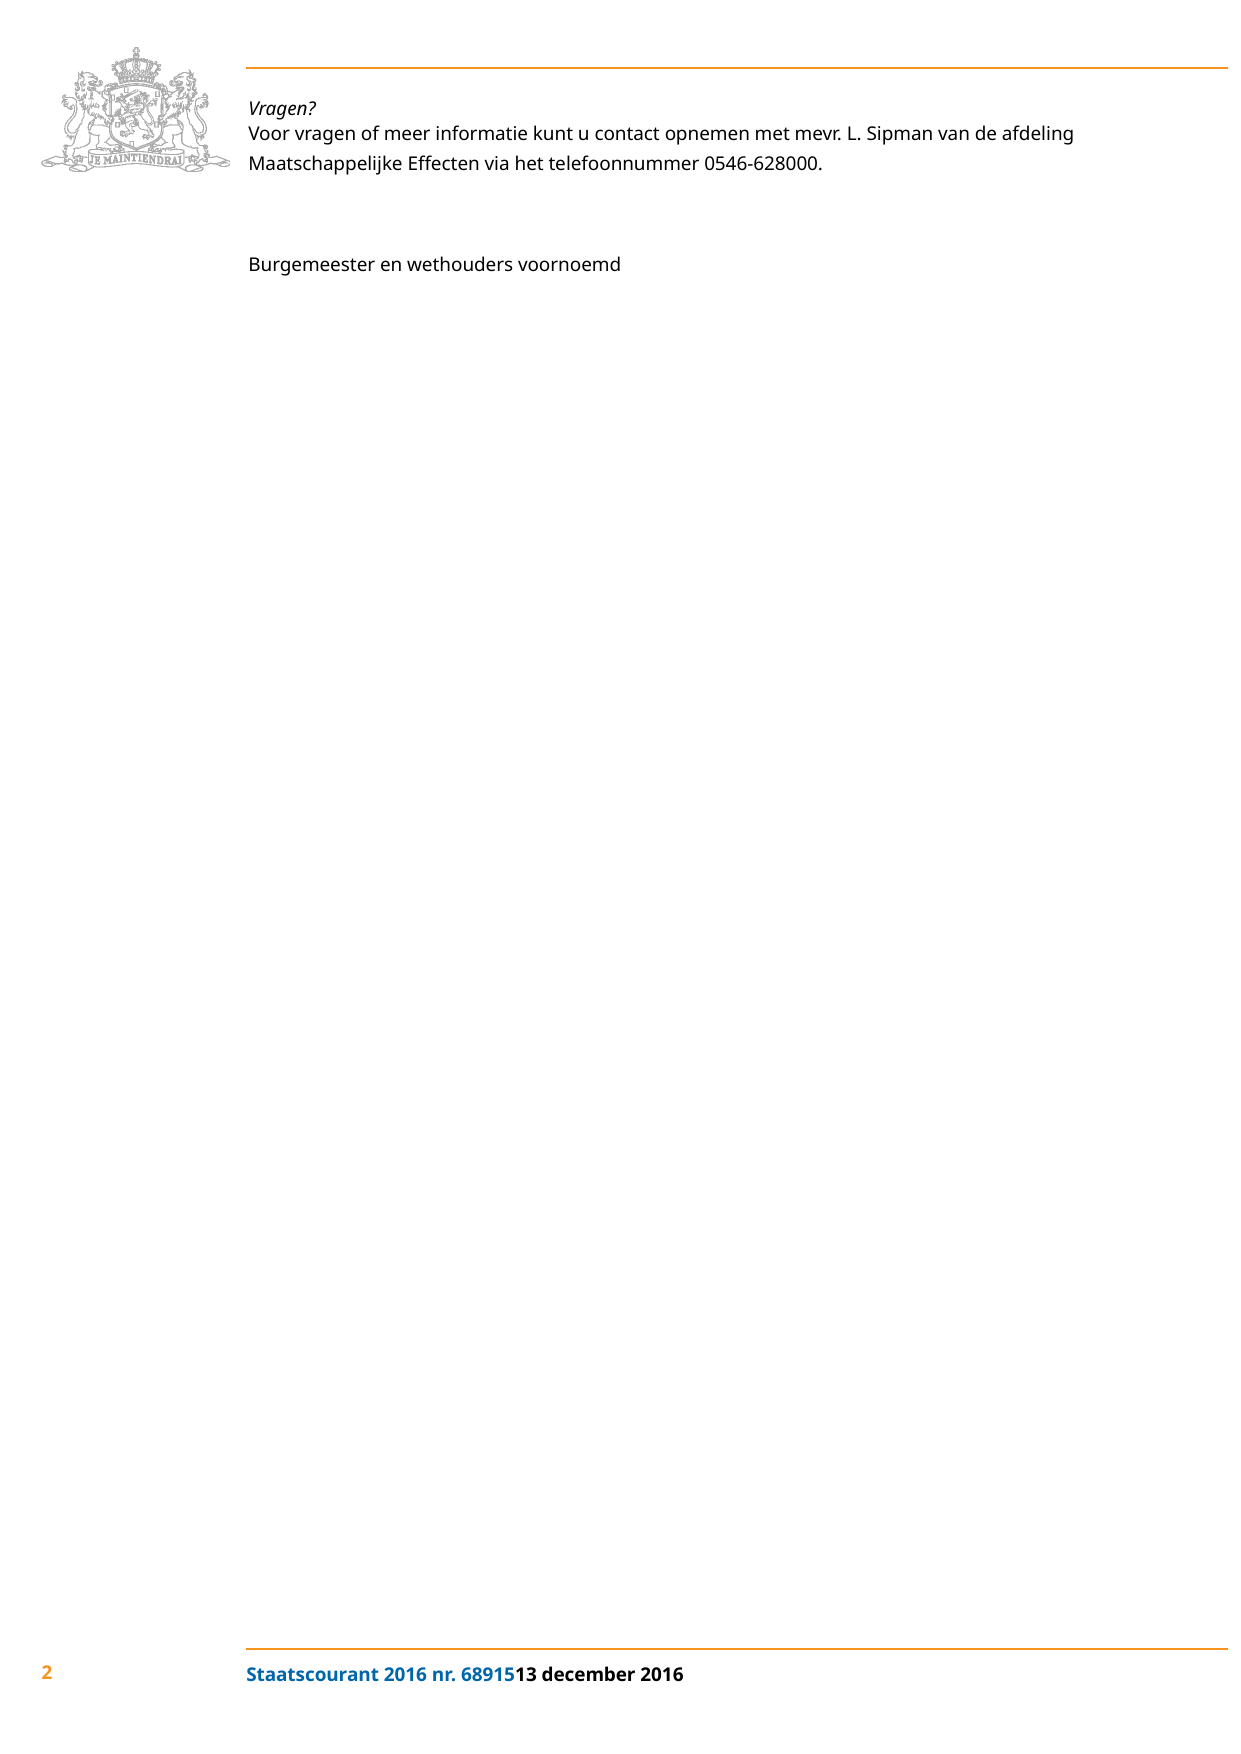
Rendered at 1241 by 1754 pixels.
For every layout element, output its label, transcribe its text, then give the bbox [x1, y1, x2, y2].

picture [41, 47, 231, 172]
text Voor vragen of meer informatie kunt u contact opnemen met mevr. L. Sipman van de afdeling Maatschappelijke Effecten via het telefoonnummer 0546-628000. [248, 121, 1152, 176]
text Burgemeester en wethouders voornoemd [248, 251, 1152, 277]
text Vragen? [248, 95, 1152, 121]
